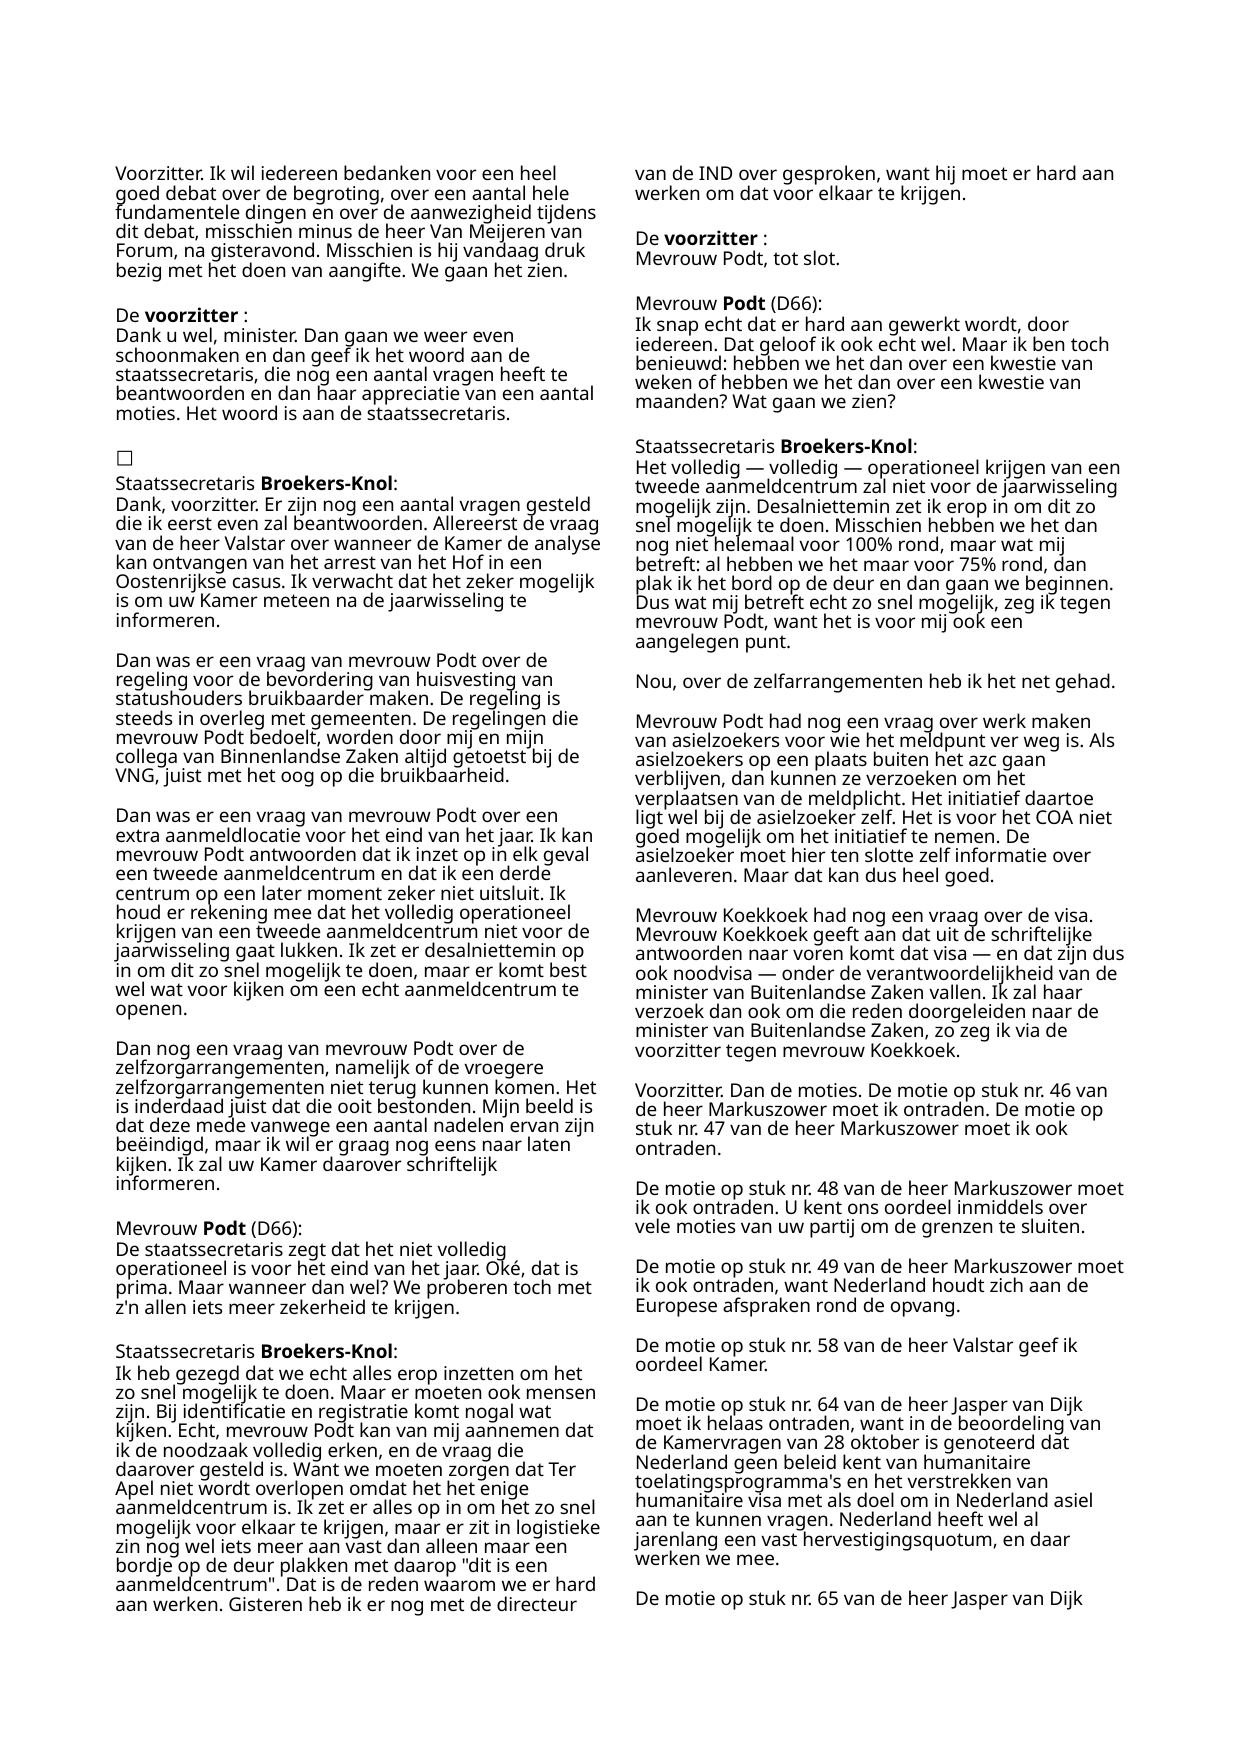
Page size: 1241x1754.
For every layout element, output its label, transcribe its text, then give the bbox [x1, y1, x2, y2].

text De motie op stuk nr. 58 van de heer Valstar geef ik oordeel Kamer. [635, 1337, 1125, 1375]
text Staatssecretaris Broekers-Knol: [115, 470, 605, 496]
text Staatssecretaris Broekers-Knol: [635, 433, 1125, 459]
text Staatssecretaris Broekers-Knol: [115, 1339, 605, 1364]
text Dank, voorzitter. Er zijn nog een aantal vragen gesteld die ik eerst even zal beantwoorden. Allereerst de vraag van de heer Valstar over wanneer de Kamer de analyse kan ontvangen van het arrest van het Hof in een Oostenrijkse casus. Ik verwacht dat het zeker mogelijk is om uw Kamer meteen na de jaarwisseling te informeren. [115, 496, 605, 631]
text Dan was er een vraag van mevrouw Podt over een extra aanmeldlocatie voor het eind van het jaar. Ik kan mevrouw Podt antwoorden dat ik inzet op in elk geval een tweede aanmeldcentrum en dat ik een derde centrum op een later moment zeker niet uitsluit. Ik houd er rekening mee dat het volledig operationeel krijgen van een tweede aanmeldcentrum niet voor de jaarwisseling gaat lukken. Ik zet er desalniettemin op in om dit zo snel mogelijk te doen, maar er komt best wel wat voor kijken om een echt aanmeldcentrum te openen. [115, 807, 605, 1019]
text Mevrouw Podt (D66): [635, 291, 1125, 316]
text Dan was er een vraag van mevrouw Podt over de regeling voor de bevordering van huisvesting van statushouders bruikbaarder maken. De regeling is steeds in overleg met gemeenten. De regelingen die mevrouw Podt bedoelt, worden door mij en mijn collega van Binnenlandse Zaken altijd getoetst bij de VNG, juist met het oog op die bruikbaarheid. [115, 652, 605, 787]
text De staatssecretaris zegt dat het niet volledig operationeel is voor het eind van het jaar. Oké, dat is prima. Maar wanneer dan wel? We proberen toch met z'n allen iets meer zekerheid te krijgen. [115, 1241, 605, 1318]
text Mevrouw Podt, tot slot. [635, 250, 1125, 270]
text Het volledig — volledig — operationeel krijgen van een tweede aanmeldcentrum zal niet voor de jaarwisseling mogelijk zijn. Desalniettemin zet ik erop in om dit zo snel mogelijk te doen. Misschien hebben we het dan nog niet helemaal voor 100% rond, maar wat mij betreft: al hebben we het maar voor 75% rond, dan plak ik het bord op de deur en dan gaan we beginnen. Dus wat mij betreft echt zo snel mogelijk, zeg ik tegen mevrouw Podt, want het is voor mij ook een aangelegen punt. [635, 459, 1125, 652]
text ⬜ [115, 445, 605, 470]
text De voorzitter : [635, 225, 1125, 250]
text Ik heb gezegd dat we echt alles erop inzetten om het zo snel mogelijk te doen. Maar er moeten ook mensen zijn. Bij identificatie en registratie komt nogal wat kijken. Echt, mevrouw Podt kan van mij aannemen dat ik de noodzaak volledig erken, en de vraag die daarover gesteld is. Want we moeten zorgen dat Ter Apel niet wordt overlopen omdat het het enige aanmeldcentrum is. Ik zet er alles op in om het zo snel mogelijk voor elkaar te krijgen, maar er zit in logistieke zin nog wel iets meer aan vast dan alleen maar een bordje op de deur plakken met daarop "dit is een aanmeldcentrum". Dat is de reden waarom we er hard aan werken. Gisteren heb ik er nog met de directeur [115, 1364, 605, 1615]
text Ik snap echt dat er hard aan gewerkt wordt, door iedereen. Dat geloof ik ook echt wel. Maar ik ben toch benieuwd: hebben we het dan over een kwestie van weken of hebben we het dan over een kwestie van maanden? Wat gaan we zien? [635, 316, 1125, 413]
text De motie op stuk nr. 65 van de heer Jasper van Dijk [635, 1590, 1125, 1609]
text De motie op stuk nr. 64 van de heer Jasper van Dijk moet ik helaas ontraden, want in de beoordeling van de Kamervragen van 28 oktober is genoteerd dat Nederland geen beleid kent van humanitaire toelatingsprogramma's en het verstrekken van humanitaire visa met als doel om in Nederland asiel aan te kunnen vragen. Nederland heeft wel al jarenlang een vast hervestigingsquotum, en daar werken we mee. [635, 1396, 1125, 1569]
text Mevrouw Koekkoek had nog een vraag over de visa. Mevrouw Koekkoek geeft aan dat uit de schriftelijke antwoorden naar voren komt dat visa — en dat zijn dus ook noodvisa — onder de verantwoordelijkheid van de minister van Buitenlandse Zaken vallen. Ik zal haar verzoek dan ook om die reden doorgeleiden naar de minister van Buitenlandse Zaken, zo zeg ik via de voorzitter tegen mevrouw Koekkoek. [635, 907, 1125, 1061]
text De voorzitter : [115, 302, 605, 327]
text Dan nog een vraag van mevrouw Podt over de zelfzorgarrangementen, namelijk of de vroegere zelfzorgarrangementen niet terug kunnen komen. Het is inderdaad juist dat die ooit bestonden. Mijn beeld is dat deze mede vanwege een aantal nadelen ervan zijn beëindigd, maar ik wil er graag nog eens naar laten kijken. Ik zal uw Kamer daarover schriftelijk informeren. [115, 1040, 605, 1194]
text Dank u wel, minister. Dan gaan we weer even schoonmaken en dan geef ik het woord aan de staatssecretaris, die nog een aantal vragen heeft te beantwoorden en dan haar appreciatie van een aantal moties. Het woord is aan de staatssecretaris. [115, 327, 605, 424]
text Mevrouw Podt had nog een vraag over werk maken van asielzoekers voor wie het meldpunt ver weg is. Als asielzoekers op een plaats buiten het azc gaan verblijven, dan kunnen ze verzoeken om het verplaatsen van de meldplicht. Het initiatief daartoe ligt wel bij de asielzoeker zelf. Het is voor het COA niet goed mogelijk om het initiatief te nemen. De asielzoeker moet hier ten slotte zelf informatie over aanleveren. Maar dat kan dus heel goed. [635, 713, 1125, 886]
text Voorzitter. Dan de moties. De motie op stuk nr. 46 van de heer Markuszower moet ik ontraden. De motie op stuk nr. 47 van de heer Markuszower moet ik ook ontraden. [635, 1082, 1125, 1159]
text Nou, over de zelfarrangementen heb ik het net gehad. [635, 673, 1125, 692]
text van de IND over gesproken, want hij moet er hard aan werken om dat voor elkaar te krijgen. [635, 165, 1125, 204]
text De motie op stuk nr. 48 van de heer Markuszower moet ik ook ontraden. U kent ons oordeel inmiddels over vele moties van uw partij om de grenzen te sluiten. [635, 1179, 1125, 1237]
text De motie op stuk nr. 49 van de heer Markuszower moet ik ook ontraden, want Nederland houdt zich aan de Europese afspraken rond de opvang. [635, 1258, 1125, 1316]
text Voorzitter. Ik wil iedereen bedanken voor een heel goed debat over de begroting, over een aantal hele fundamentele dingen en over de aanwezigheid tijdens dit debat, misschien minus de heer Van Meijeren van Forum, na gisteravond. Misschien is hij vandaag druk bezig met het doen van aangifte. We gaan het zien. [115, 165, 605, 281]
text Mevrouw Podt (D66): [115, 1215, 605, 1241]
